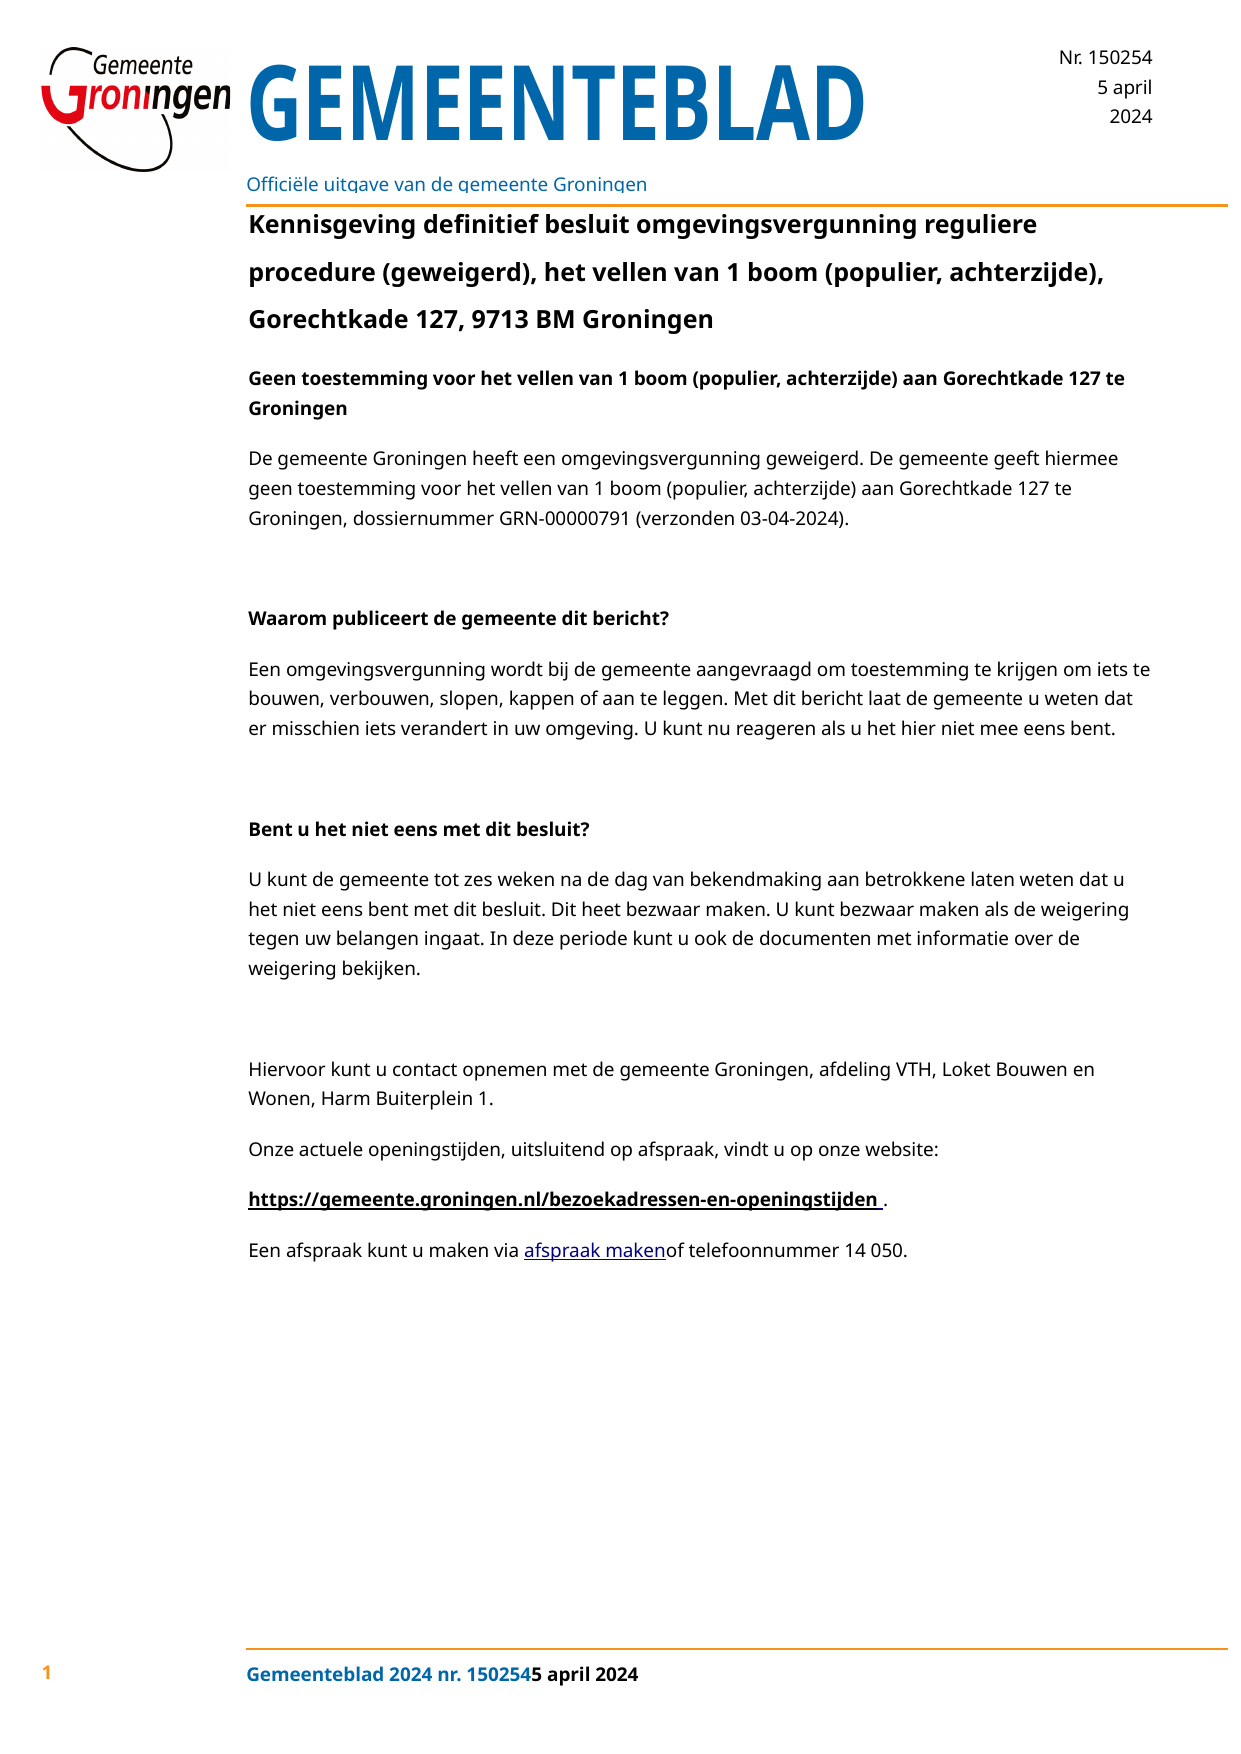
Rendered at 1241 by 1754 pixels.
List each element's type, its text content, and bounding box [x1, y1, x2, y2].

text Een afspraak kunt u maken via afspraak makenof telefoonnummer 14 050. [248, 1237, 1152, 1262]
text Hiervoor kunt u contact opnemen met de gemeente Groningen, afdeling VTH, Loket Bouwen en Wonen, Harm Buiterplein 1. [248, 1056, 1152, 1111]
text Kennisgeving definitief besluit omgevingsvergunning reguliere procedure (geweigerd), het vellen van 1 boom (populier, achterzijde), Gorechtkade 127, 9713 BM Groningen [248, 207, 1152, 336]
text Een omgevingsvergunning wordt bij de gemeente aangevraagd om toestemming te krijgen om iets te bouwen, verbouwen, slopen, kappen of aan te leggen. Met dit bericht laat de gemeente u weten dat er misschien iets verandert in uw omgeving. U kunt nu reageren als u het hier niet mee eens bent. [248, 656, 1152, 741]
picture [41, 47, 231, 172]
text Bent u het niet eens met dit besluit? [248, 816, 1152, 842]
text U kunt de gemeente tot zes weken na de dag van bekendmaking aan betrokkene laten weten dat u het niet eens bent met dit besluit. Dit heet bezwaar maken. U kunt bezwaar maken als de weigering tegen uw belangen ingaat. In deze periode kunt u ook de documenten met informatie over de weigering bekijken. [248, 866, 1152, 981]
text Onze actuele openingstijden, uitsluitend op afspraak, vindt u op onze website: [248, 1136, 1152, 1162]
text De gemeente Groningen heeft een omgevingsvergunning geweigerd. De gemeente geeft hiermee geen toestemming voor het vellen van 1 boom (populier, achterzijde) aan Gorechtkade 127 te Groningen, dossiernummer GRN-00000791 (verzonden 03-04-2024). [248, 446, 1152, 530]
text Waarom publiceert de gemeente dit bericht? [248, 606, 1152, 631]
text Geen toestemming voor het vellen van 1 boom (populier, achterzijde) aan Gorechtkade 127 te Groningen [248, 366, 1152, 421]
text https://gemeente.groningen.nl/bezoekadressen-en-openingstijden . [248, 1186, 1152, 1212]
